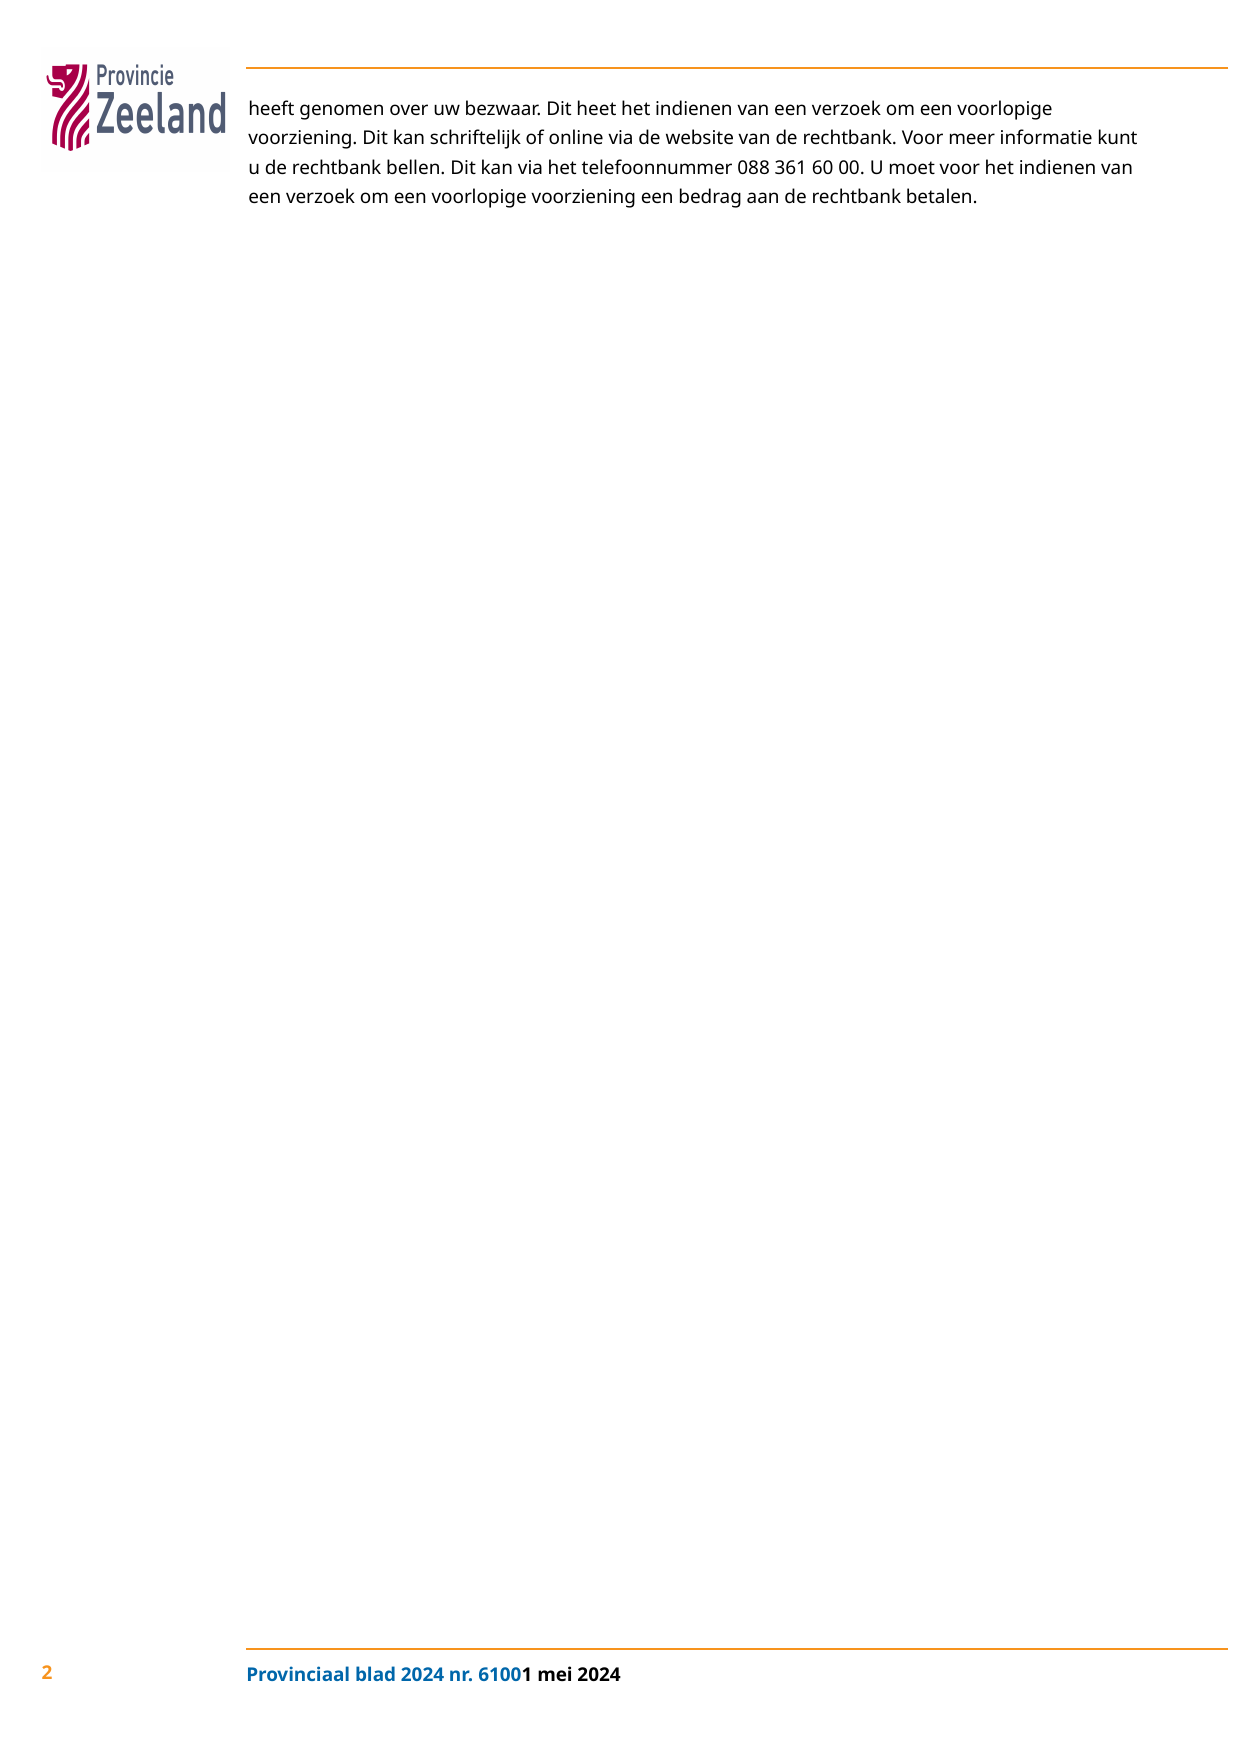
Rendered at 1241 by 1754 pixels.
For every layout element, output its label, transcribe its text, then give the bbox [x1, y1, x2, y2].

text heeft genomen over uw bezwaar. Dit heet het indienen van een verzoek om een voorlopige voorziening. Dit kan schriftelijk of online via de website van de rechtbank. Voor meer informatie kunt u de rechtbank bellen. Dit kan via het telefoonnummer 088 361 60 00. U moet voor het indienen van een verzoek om een voorlopige voorziening een bedrag aan de rechtbank betalen. [248, 95, 1152, 209]
picture [41, 47, 231, 172]
